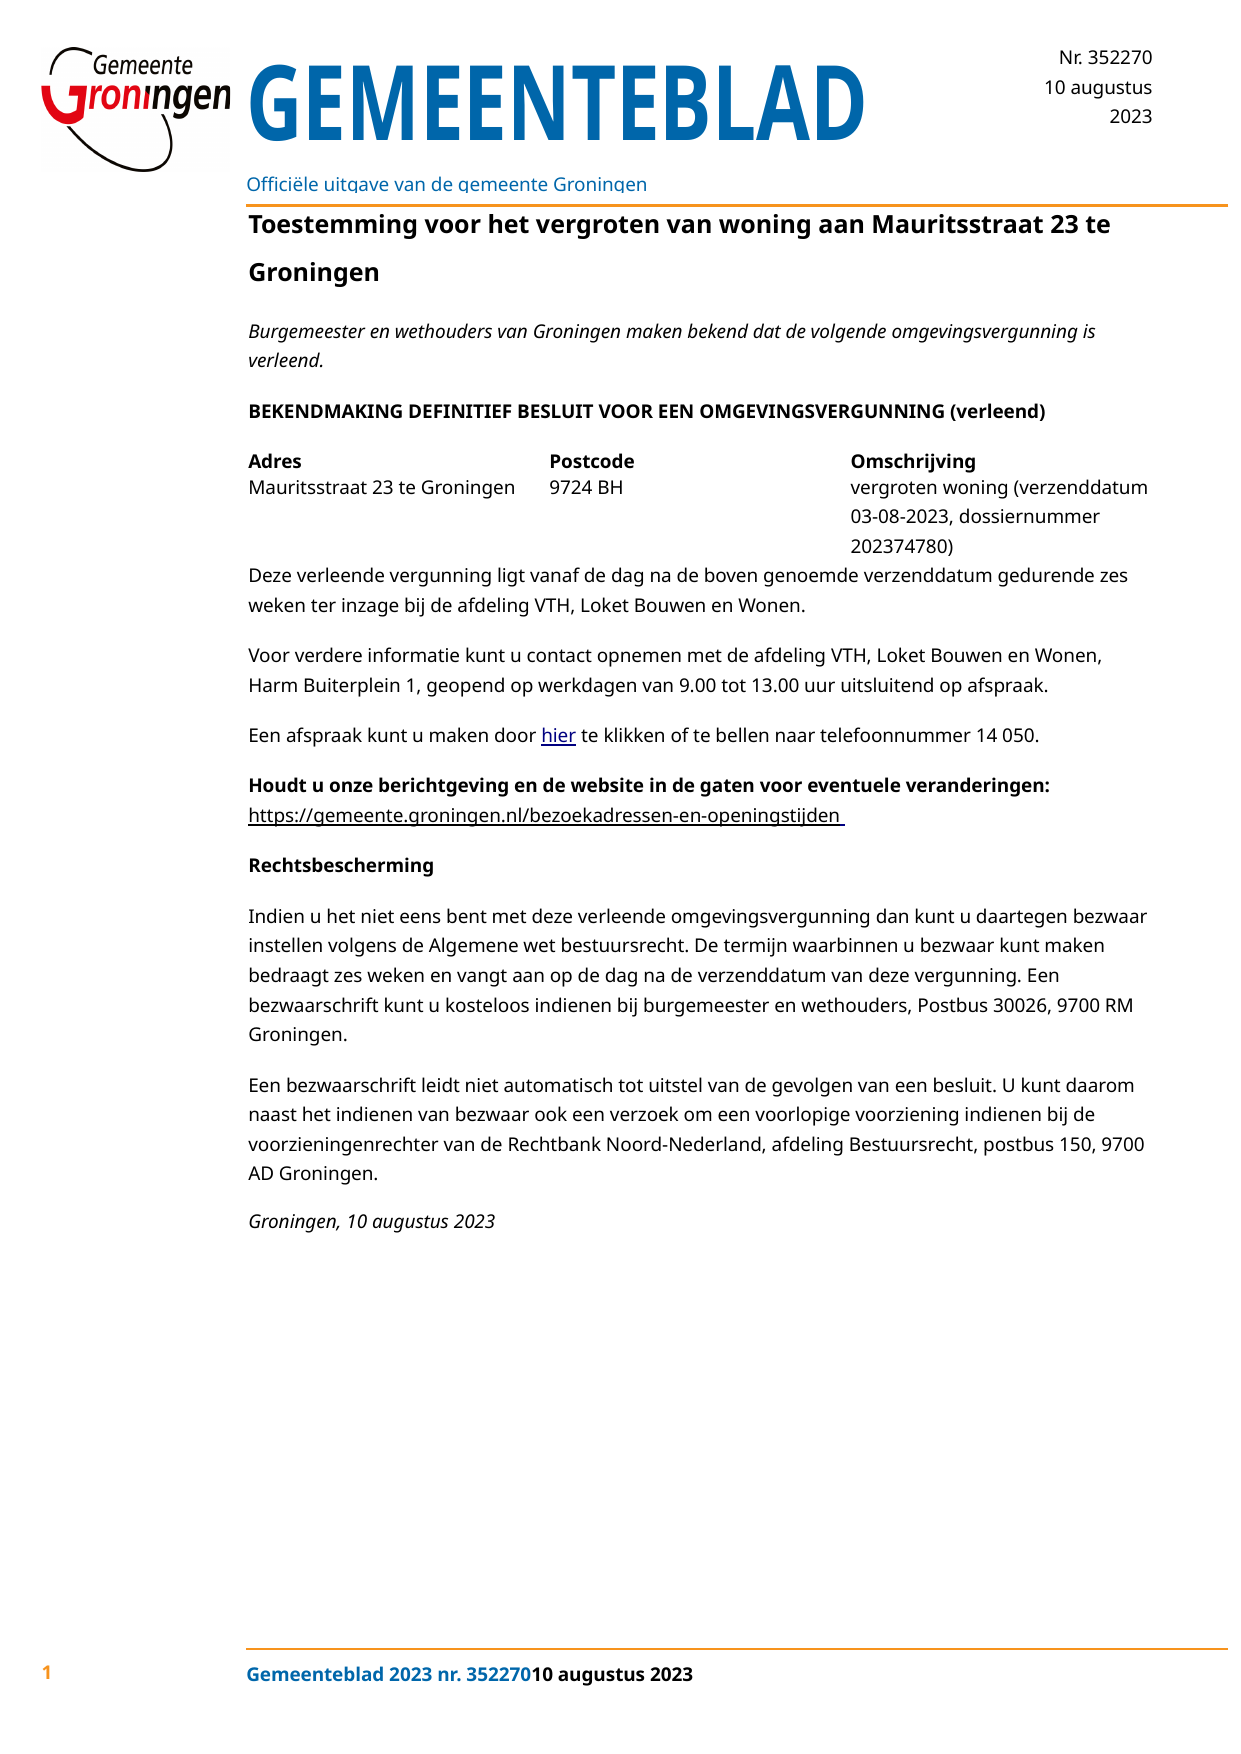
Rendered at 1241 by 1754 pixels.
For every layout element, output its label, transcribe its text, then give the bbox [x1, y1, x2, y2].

table_cell Mauritsstraat 23 te Groningen [248, 474, 549, 559]
text Een afspraak kunt u maken door hier te klikken of te bellen naar telefoonnummer 14 050. [248, 722, 1152, 748]
table_header Omschrijving [850, 449, 1152, 474]
text Deze verleende vergunning ligt vanaf de dag na de boven genoemde verzenddatum gedurende zes weken ter inzage bij de afdeling VTH, Loket Bouwen en Wonen. [248, 562, 1152, 618]
text Indien u het niet eens bent met deze verleende omgevingsvergunning dan kunt u daartegen bezwaar instellen volgens de Algemene wet bestuursrecht. De termijn waarbinnen u bezwaar kunt maken bedraagt zes weken en vangt aan op de dag na de verzenddatum van deze vergunning. Een bezwaarschrift kunt u kosteloos indienen bij burgemeester en wethouders, Postbus 30026, 9700 RM Groningen. [248, 903, 1152, 1047]
table_cell 9724 BH [549, 474, 850, 559]
table_header Postcode [549, 449, 850, 474]
text Houdt u onze berichtgeving en de website in de gaten voor eventuele veranderingen: https://gemeente.groningen.nl/bezoekadressen-en-openingstijden [248, 773, 1152, 828]
text Groningen, 10 augustus 2023 [248, 1208, 1152, 1234]
text Een bezwaarschrift leidt niet automatisch tot uitstel van de gevolgen van een besluit. U kunt daarom naast het indienen van bezwaar ook een verzoek om een voorlopige voorziening indienen bij de voorzieningenrechter van de Rechtbank Noord-Nederland, afdeling Bestuursrecht, postbus 150, 9700 AD Groningen. [248, 1072, 1152, 1186]
text Burgemeester en wethouders van Groningen maken bekend dat de volgende omgevingsvergunning is verleend. [248, 318, 1152, 373]
text Rechtsbescherming [248, 853, 1152, 878]
text BEKENDMAKING DEFINITIEF BESLUIT VOOR EEN OMGEVINGSVERGUNNING (verleend) [248, 398, 1152, 424]
table_cell vergroten woning (verzenddatum 03-08-2023, dossiernummer 202374780) [850, 474, 1152, 559]
table_header Adres [248, 449, 549, 474]
picture [41, 47, 231, 172]
text Voor verdere informatie kunt u contact opnemen met de afdeling VTH, Loket Bouwen en Wonen, Harm Buiterplein 1, geopend op werkdagen van 9.00 tot 13.00 uur uitsluitend op afspraak. [248, 642, 1152, 698]
text Toestemming voor het vergroten van woning aan Mauritsstraat 23 te Groningen [248, 207, 1152, 288]
